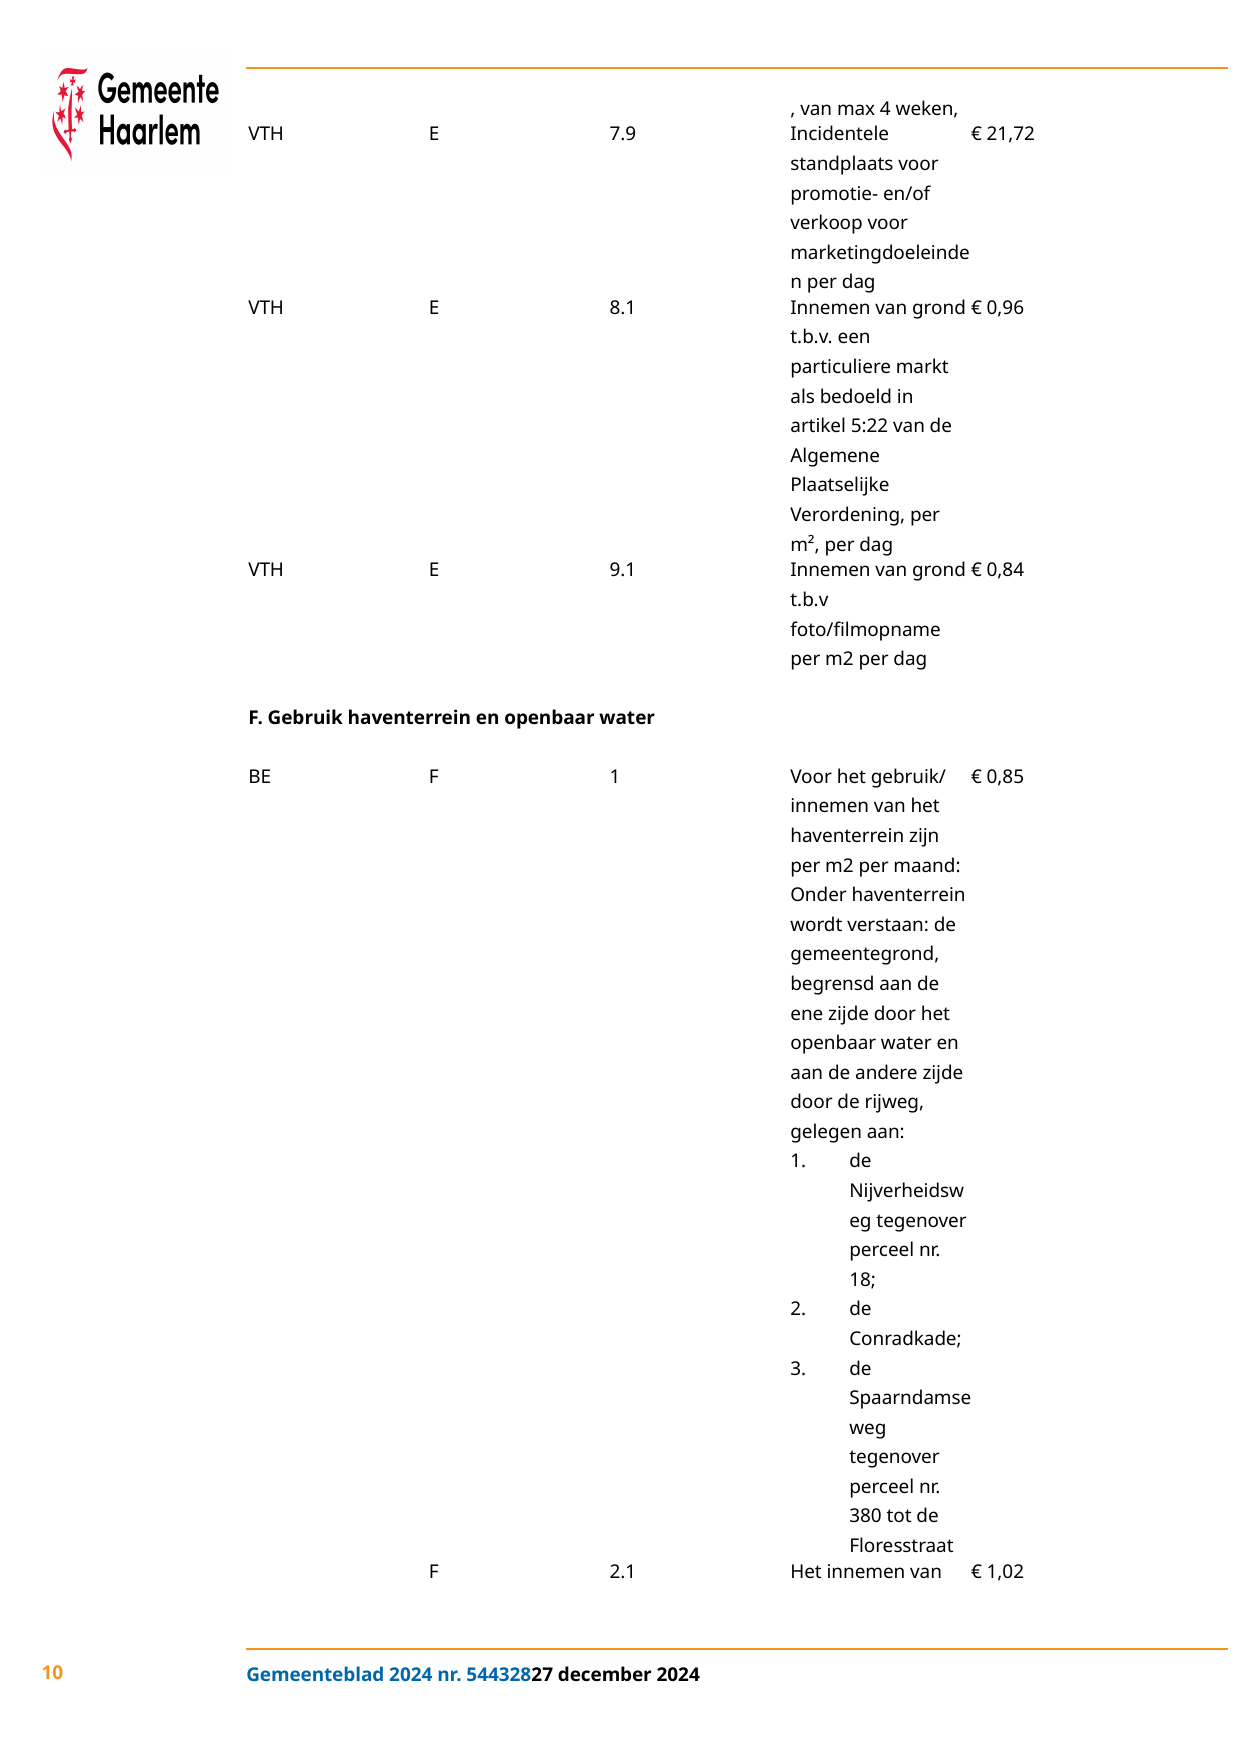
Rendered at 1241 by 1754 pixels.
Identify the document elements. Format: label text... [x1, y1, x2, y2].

table_cell F [429, 1558, 609, 1584]
table_header € 0,85 [971, 763, 1152, 1558]
table_header 1 [609, 763, 790, 1558]
table_cell Incidentele standplaats voor promotie- en/of verkoop voor marketingdoeleinden per dag [790, 121, 971, 294]
table_cell VTH [248, 294, 429, 557]
table_cell E [429, 557, 609, 671]
table_cell E [429, 121, 609, 294]
table_cell Innemen van grond t.b.v. een particuliere markt als bedoeld in artikel 5:22 van de Algemene Plaatselijke Verordening, per m², per dag [790, 294, 971, 557]
table_header BE [248, 763, 429, 1558]
table_header F [429, 763, 609, 1558]
table_cell [429, 95, 609, 121]
table_cell 2.1 [609, 1558, 790, 1584]
table_cell € 1,02 [971, 1558, 1152, 1584]
table_cell [248, 1558, 429, 1584]
text F. Gebruik haventerrein en openbaar water [248, 704, 1152, 729]
table_cell € 21,72 [971, 121, 1152, 294]
table_cell Innemen van grond t.b.v foto/filmopname per m2 per dag [790, 557, 971, 671]
table_cell , van max 4 weken, [790, 95, 971, 121]
table_header Voor het gebruik/ innemen van het haventerrein zijn per m2 per maand: Onder haventerrein wordt verstaan: de gemeentegrond, begrensd aan de ene zijde door het openbaar water en aan de andere zijde door de rijweg, gelegen aan: de Nijverheidsweg tegenover perceel nr. 18; de Conradkade; de Spaarndamseweg tegenover perceel nr. 380 tot de Floresstraat [790, 763, 971, 1558]
table_cell [971, 95, 1152, 121]
table_cell 7.9 [609, 121, 790, 294]
picture [41, 47, 231, 172]
table_cell € 0,96 [971, 294, 1152, 557]
table_cell VTH [248, 121, 429, 294]
table_cell Het innemen van [790, 1558, 971, 1584]
table_cell 9.1 [609, 557, 790, 671]
table_cell VTH [248, 557, 429, 671]
table_cell € 0,84 [971, 557, 1152, 671]
table_cell 8.1 [609, 294, 790, 557]
table_cell E [429, 294, 609, 557]
table_cell [609, 95, 790, 121]
table_cell [248, 95, 429, 121]
